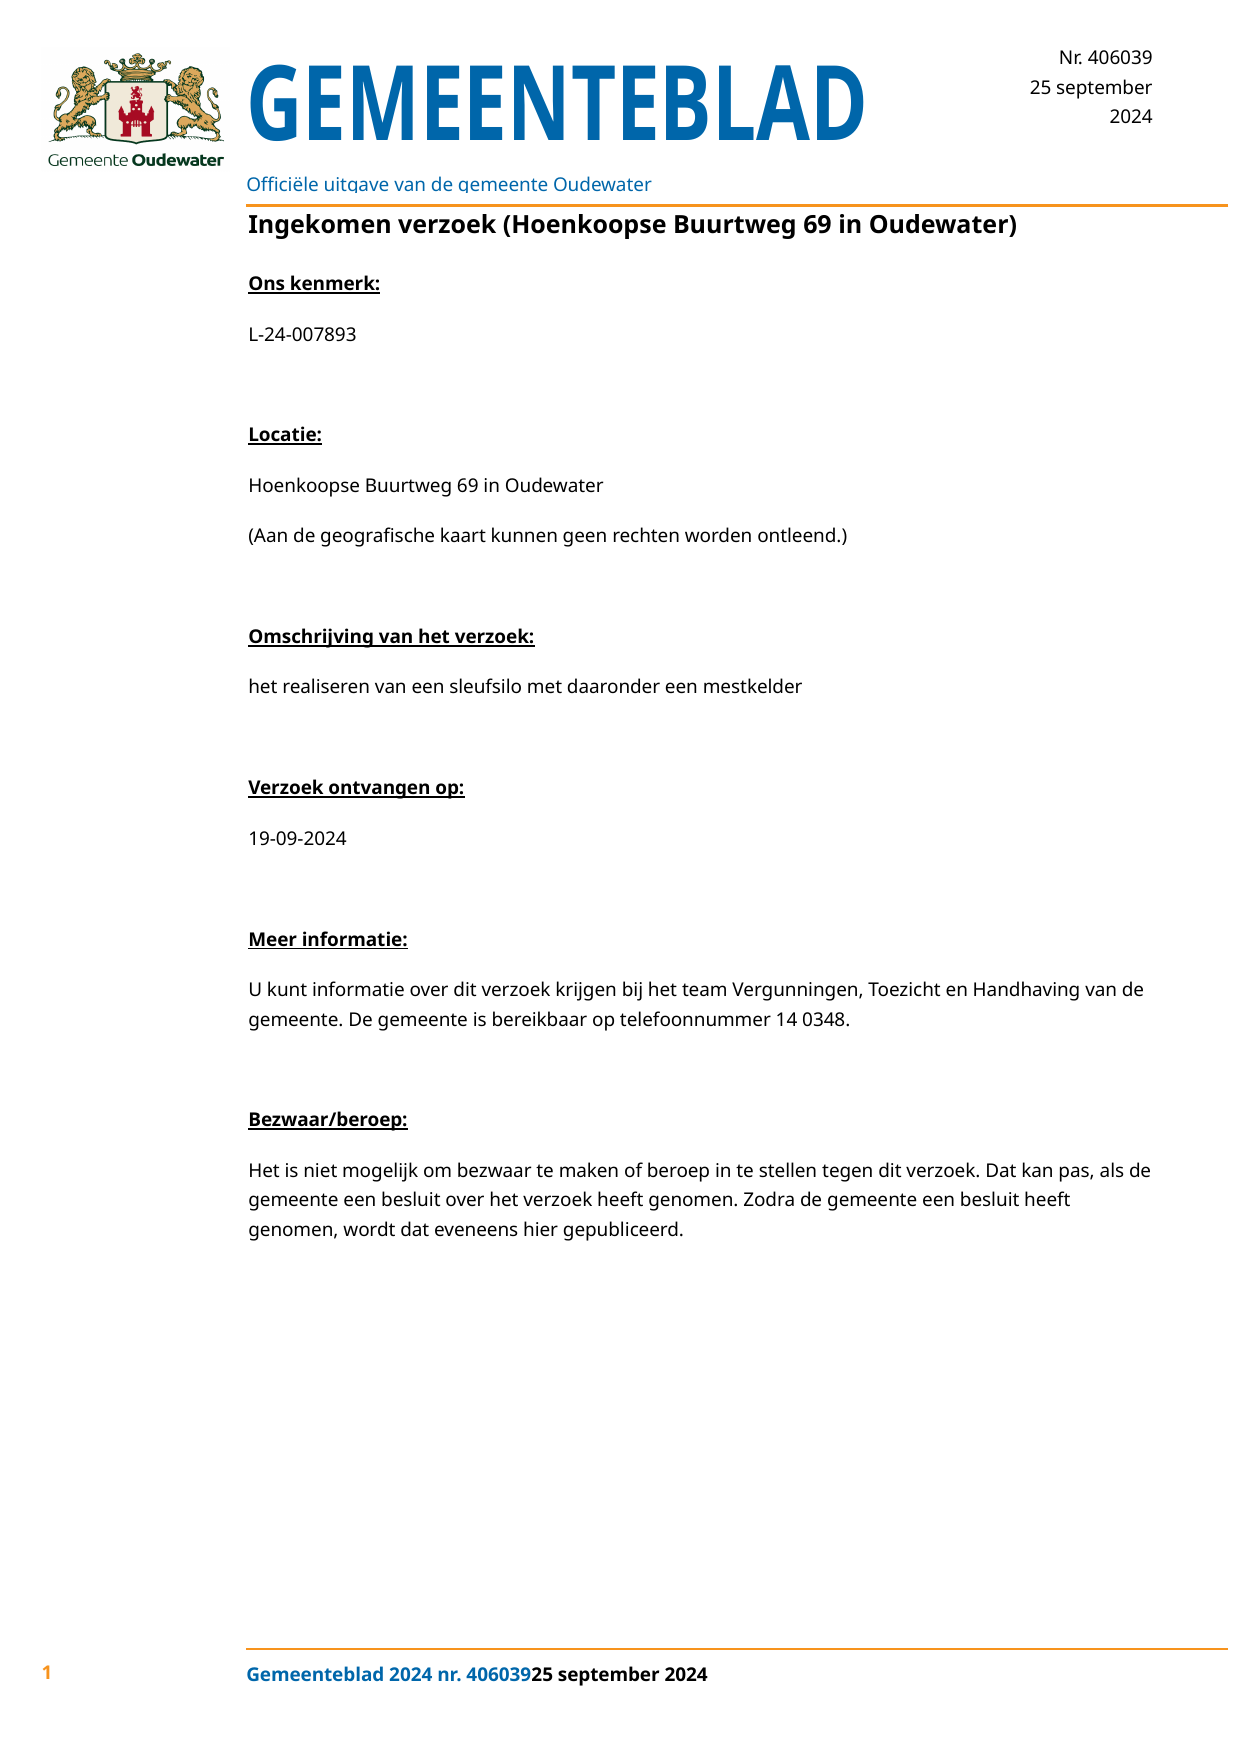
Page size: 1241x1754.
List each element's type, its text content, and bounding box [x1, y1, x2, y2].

text U kunt informatie over dit verzoek krijgen bij het team Vergunningen, Toezicht en Handhaving van de gemeente. De gemeente is bereikbaar op telefoonnummer 14 0348. [248, 976, 1152, 1031]
text Verzoek ontvangen op: [248, 774, 1152, 800]
text Locatie: [248, 422, 1152, 447]
text Het is niet mogelijk om bezwaar te maken of beroep in te stellen tegen dit verzoek. Dat kan pas, als de gemeente een besluit over het verzoek heeft genomen. Zodra de gemeente een besluit heeft genomen, wordt dat eveneens hier gepubliceerd. [248, 1157, 1152, 1242]
text Bezwaar/beroep: [248, 1107, 1152, 1132]
text L-24-007893 [248, 321, 1152, 346]
text Ons kenmerk: [248, 270, 1152, 296]
text Hoenkoopse Buurtweg 69 in Oudewater [248, 472, 1152, 498]
text Ingekomen verzoek (Hoenkoopse Buurtweg 69 in Oudewater) [248, 207, 1152, 241]
picture [41, 47, 231, 172]
text 19-09-2024 [248, 825, 1152, 851]
text (Aan de geografische kaart kunnen geen rechten worden ontleend.) [248, 522, 1152, 548]
text het realiseren van een sleufsilo met daaronder een mestkelder [248, 674, 1152, 699]
text Omschrijving van het verzoek: [248, 623, 1152, 649]
text Meer informatie: [248, 926, 1152, 951]
